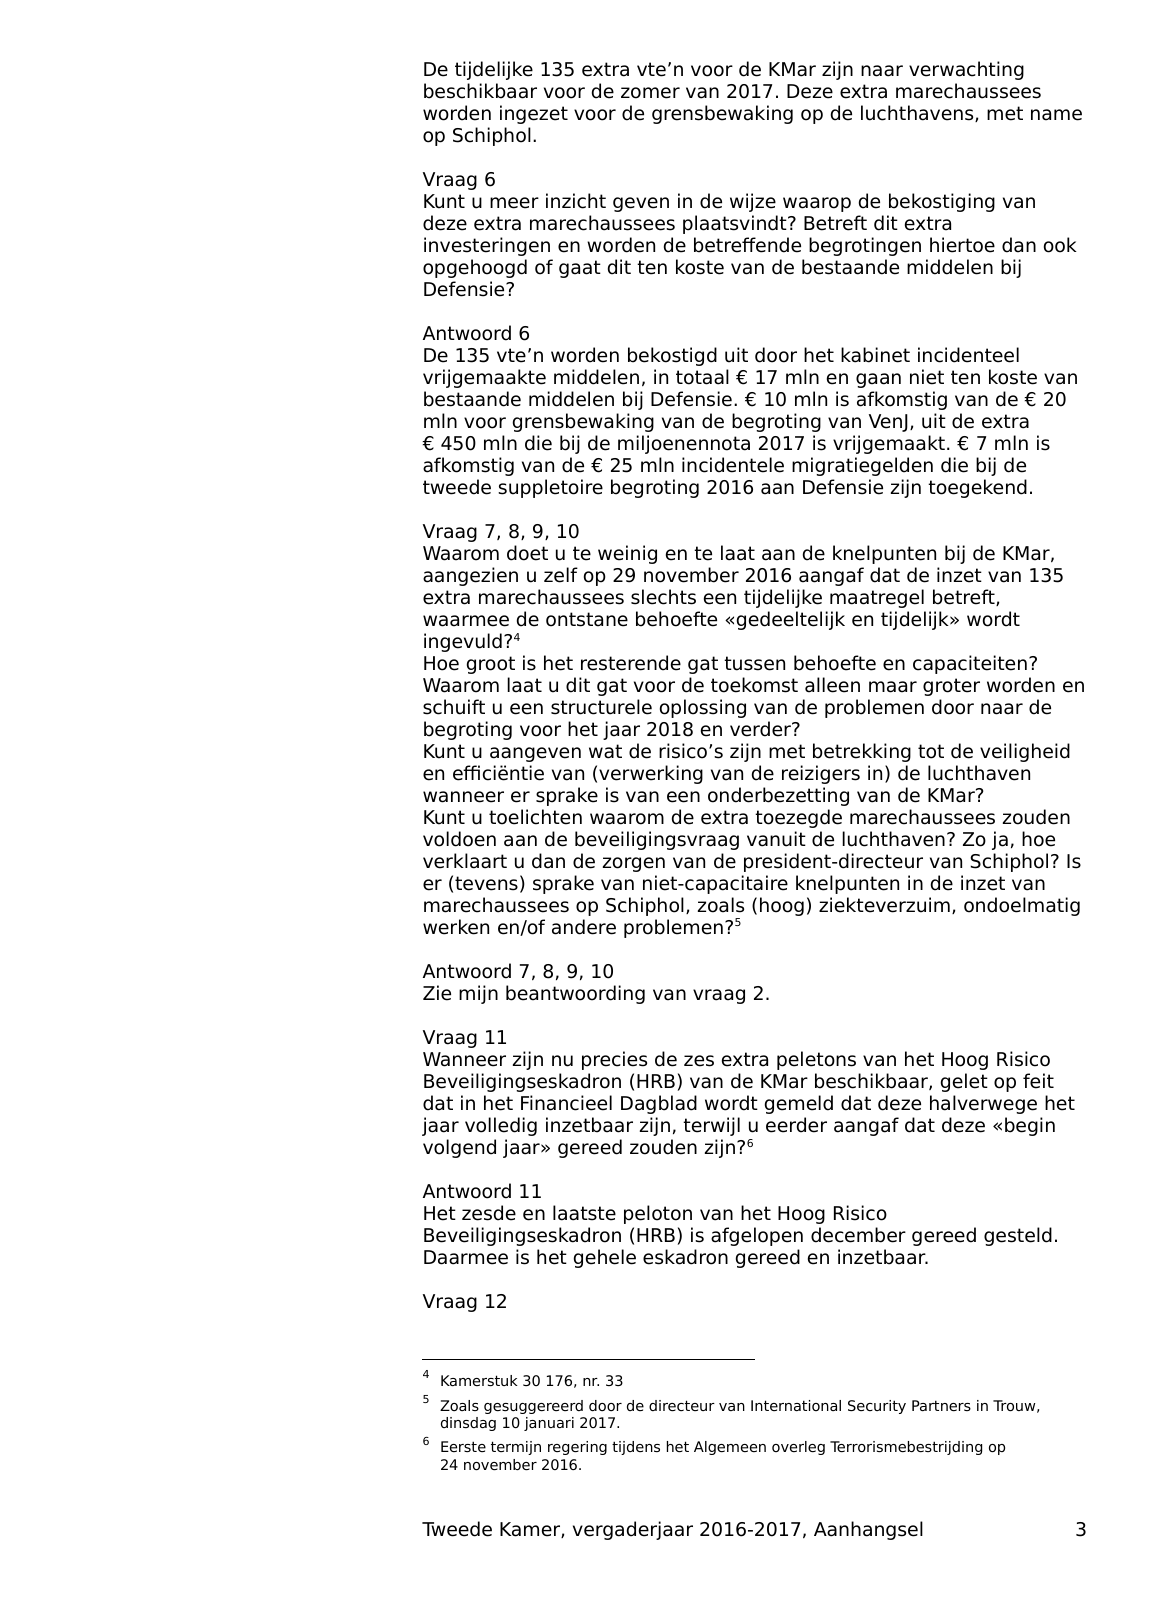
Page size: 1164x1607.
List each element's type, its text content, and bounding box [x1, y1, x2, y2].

text Antwoord 7, 8, 9, 10 [422, 961, 1087, 983]
text Kunt u toelichten waarom de extra toezegde marechaussees zouden voldoen aan de beveiligingsvraag vanuit de luchthaven? Zo ja, hoe verklaart u dan de zorgen van de president-directeur van Schiphol? Is er (tevens) sprake van niet-capacitaire knelpunten in de inzet van marechaussees op Schiphol, zoals (hoog) ziekteverzuim, ondoelmatig werken en/of andere problemen? [422, 807, 1087, 939]
text Kunt u aangeven wat de risico’s zijn met betrekking tot de veiligheid en efficiëntie van (verwerking van de reizigers in) de luchthaven wanneer er sprake is van een onderbezetting van de KMar? [422, 741, 1087, 807]
text Wanneer zijn nu precies de zes extra peletons van het Hoog Risico Beveiligingseskadron (HRB) van de KMar beschikbaar, gelet op feit dat in het Financieel Dagblad wordt gemeld dat deze halverwege het jaar volledig inzetbaar zijn, terwijl u eerder aangaf dat deze «begin volgend jaar» gereed zouden zijn? [422, 1049, 1087, 1159]
text Vraag 11 [422, 1027, 1087, 1049]
text De tijdelijke 135 extra vte’n voor de KMar zijn naar verwachting beschikbaar voor de zomer van 2017. Deze extra marechaussees worden ingezet voor de grensbewaking op de luchthavens, met name op Schiphol. [422, 59, 1087, 147]
text Waarom doet u te weinig en te laat aan de knelpunten bij de KMar, aangezien u zelf op 29 november 2016 aangaf dat de inzet van 135 extra marechaussees slechts een tijdelijke maatregel betreft, waarmee de ontstane behoefte «gedeeltelijk en tijdelijk» wordt ingevuld? [422, 543, 1087, 653]
text Kamerstuk 30 176, nr. 33 [422, 1368, 1087, 1391]
text Vraag 7, 8, 9, 10 [422, 521, 1087, 543]
text Eerste termijn regering tijdens het Algemeen overleg Terrorismebestrijding op 24 november 2016. [422, 1435, 1087, 1474]
text Kunt u meer inzicht geven in de wijze waarop de bekostiging van deze extra marechaussees plaatsvindt? Betreft dit extra investeringen en worden de betreffende begrotingen hiertoe dan ook opgehoogd of gaat dit ten koste van de bestaande middelen bij Defensie? [422, 191, 1087, 301]
text Antwoord 11 [422, 1181, 1087, 1203]
text Vraag 12 [422, 1291, 1087, 1313]
text Zie mijn beantwoording van vraag 2. [422, 983, 1087, 1005]
text Antwoord 6 [422, 323, 1087, 345]
text Hoe groot is het resterende gat tussen behoefte en capaciteiten? Waarom laat u dit gat voor de toekomst alleen maar groter worden en schuift u een structurele oplossing van de problemen door naar de begroting voor het jaar 2018 en verder? [422, 653, 1087, 741]
text Vraag 6 [422, 169, 1087, 191]
text De 135 vte’n worden bekostigd uit door het kabinet incidenteel vrijgemaakte middelen, in totaal € 17 mln en gaan niet ten koste van bestaande middelen bij Defensie. € 10 mln is afkomstig van de € 20 mln voor grensbewaking van de begroting van VenJ, uit de extra € 450 mln die bij de miljoenennota 2017 is vrijgemaakt. € 7 mln is afkomstig van de € 25 mln incidentele migratiegelden die bij de tweede suppletoire begroting 2016 aan Defensie zijn toegekend. [422, 345, 1087, 499]
text Het zesde en laatste peloton van het Hoog Risico Beveiligingseskadron (HRB) is afgelopen december gereed gesteld. Daarmee is het gehele eskadron gereed en inzetbaar. [422, 1203, 1087, 1269]
text Zoals gesuggereerd door de directeur van International Security Partners in Trouw, dinsdag 10 januari 2017. [422, 1393, 1087, 1432]
